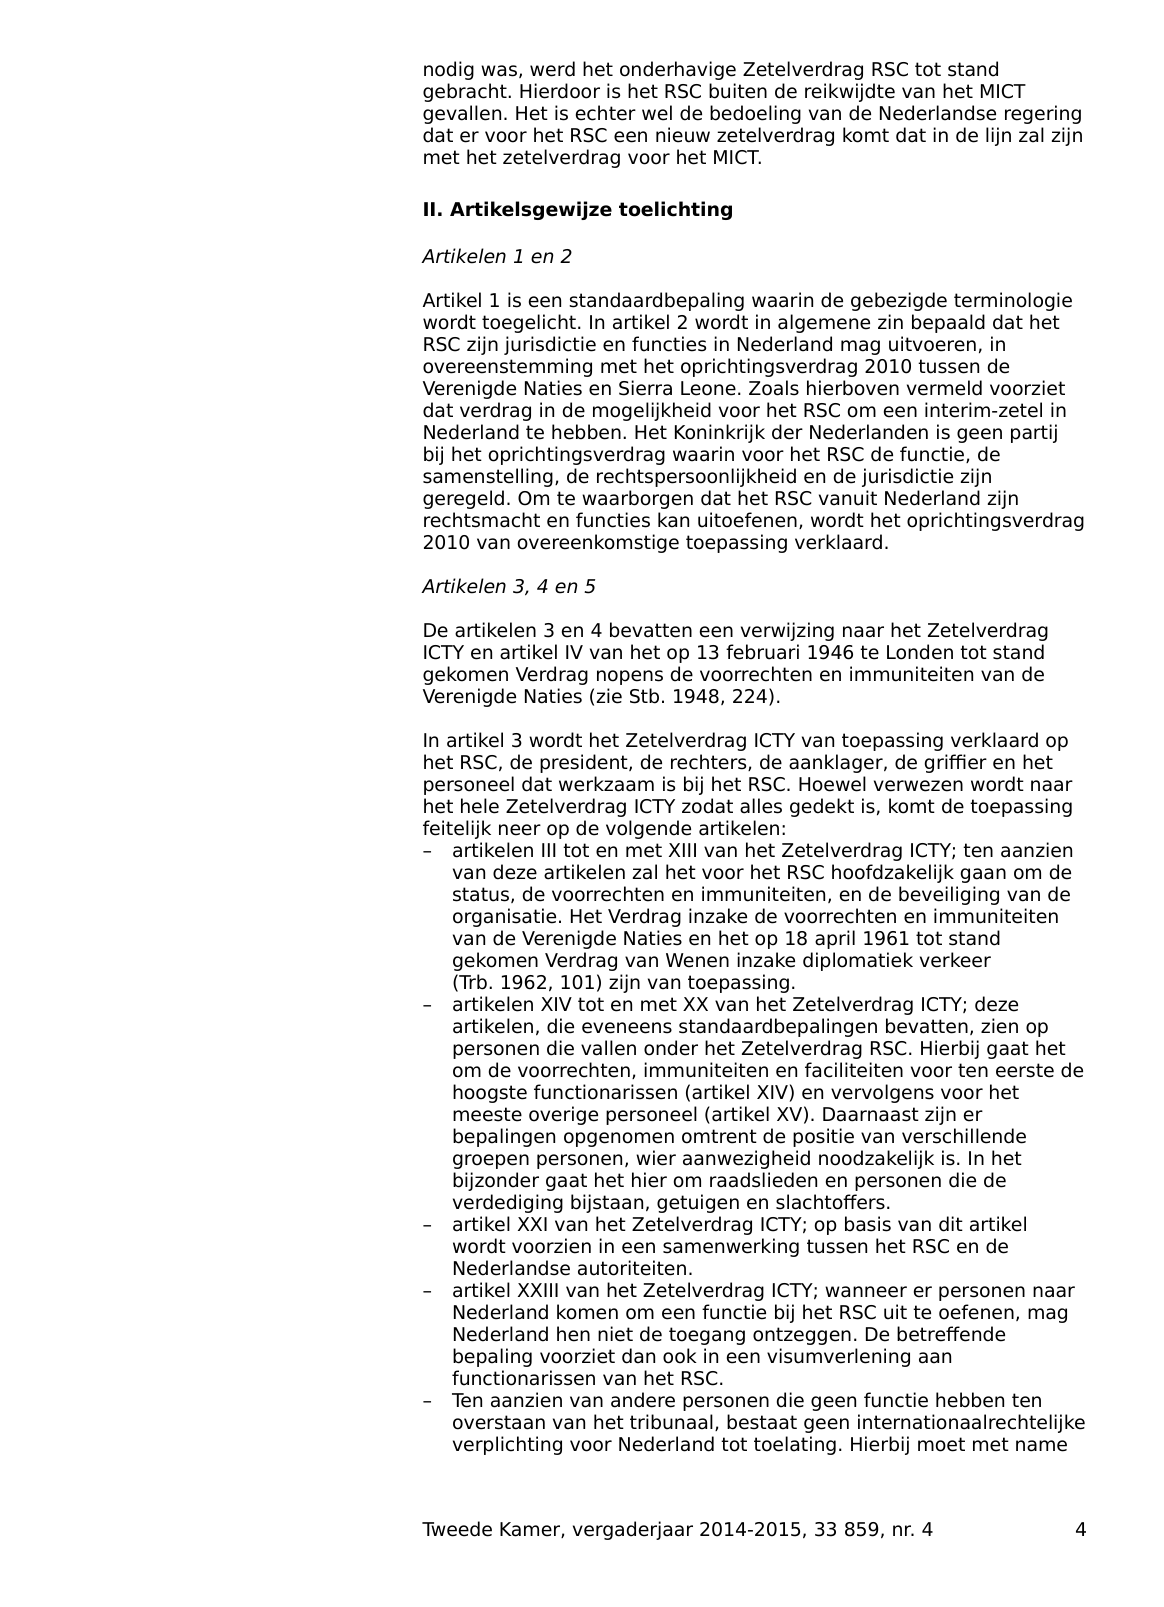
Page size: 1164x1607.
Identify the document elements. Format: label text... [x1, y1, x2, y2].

text Artikel 1 is een standaardbepaling waarin de gebezigde terminologie wordt toegelicht. In artikel 2 wordt in algemene zin bepaald dat het RSC zijn jurisdictie en functies in Nederland mag uitvoeren, in overeenstemming met het oprichtingsverdrag 2010 tussen de Verenigde Naties en Sierra Leone. Zoals hierboven vermeld voorziet dat verdrag in de mogelijkheid voor het RSC om een interim-zetel in Nederland te hebben. Het Koninkrijk der Nederlanden is geen partij bij het oprichtingsverdrag waarin voor het RSC de functie, de samenstelling, de rechtspersoonlijkheid en de jurisdictie zijn geregeld. Om te waarborgen dat het RSC vanuit Nederland zijn rechtsmacht en functies kan uitoefenen, wordt het oprichtingsverdrag 2010 van overeenkomstige toepassing verklaard. [422, 290, 1087, 554]
subtitle II. Artikelsgewijze toelichting [422, 199, 1087, 221]
subtitle Artikelen 1 en 2 [422, 246, 1087, 268]
text – artikelen III tot en met XIII van het Zetelverdrag ICTY; ten aanzien van deze artikelen zal het voor het RSC hoofdzakelijk gaan om de status, de voorrechten en immuniteiten, en de beveiliging van de organisatie. Het Verdrag inzake de voorrechten en immuniteiten van de Verenigde Naties en het op 18 april 1961 tot stand gekomen Verdrag van Wenen inzake diplomatiek verkeer (Trb. 1962, 101) zijn van toepassing. [422, 840, 1087, 994]
text – Ten aanzien van andere personen die geen functie hebben ten overstaan van het tribunaal, bestaat geen internationaalrechtelijke verplichting voor Nederland tot toelating. Hierbij moet met name [422, 1390, 1087, 1456]
text De artikelen 3 en 4 bevatten een verwijzing naar het Zetelverdrag ICTY en artikel IV van het op 13 februari 1946 te Londen tot stand gekomen Verdrag nopens de voorrechten en immuniteiten van de Verenigde Naties (zie Stb. 1948, 224). [422, 620, 1087, 708]
subtitle Artikelen 3, 4 en 5 [422, 576, 1087, 598]
text – artikel XXI van het Zetelverdrag ICTY; op basis van dit artikel wordt voorzien in een samenwerking tussen het RSC en de Nederlandse autoriteiten. [422, 1214, 1087, 1280]
text – artikelen XIV tot en met XX van het Zetelverdrag ICTY; deze artikelen, die eveneens standaardbepalingen bevatten, zien op personen die vallen onder het Zetelverdrag RSC. Hierbij gaat het om de voorrechten, immuniteiten en faciliteiten voor ten eerste de hoogste functionarissen (artikel XIV) en vervolgens voor het meeste overige personeel (artikel XV). Daarnaast zijn er bepalingen opgenomen omtrent de positie van verschillende groepen personen, wier aanwezigheid noodzakelijk is. In het bijzonder gaat het hier om raadslieden en personen die de verdediging bijstaan, getuigen en slachtoffers. [422, 994, 1087, 1214]
text nodig was, werd het onderhavige Zetelverdrag RSC tot stand gebracht. Hierdoor is het RSC buiten de reikwijdte van het MICT gevallen. Het is echter wel de bedoeling van de Nederlandse regering dat er voor het RSC een nieuw zetelverdrag komt dat in de lijn zal zijn met het zetelverdrag voor het MICT. [422, 59, 1087, 169]
text In artikel 3 wordt het Zetelverdrag ICTY van toepassing verklaard op het RSC, de president, de rechters, de aanklager, de griffier en het personeel dat werkzaam is bij het RSC. Hoewel verwezen wordt naar het hele Zetelverdrag ICTY zodat alles gedekt is, komt de toepassing feitelijk neer op de volgende artikelen: [422, 730, 1087, 840]
text – artikel XXIII van het Zetelverdrag ICTY; wanneer er personen naar Nederland komen om een functie bij het RSC uit te oefenen, mag Nederland hen niet de toegang ontzeggen. De betreffende bepaling voorziet dan ook in een visumverlening aan functionarissen van het RSC. [422, 1280, 1087, 1390]
